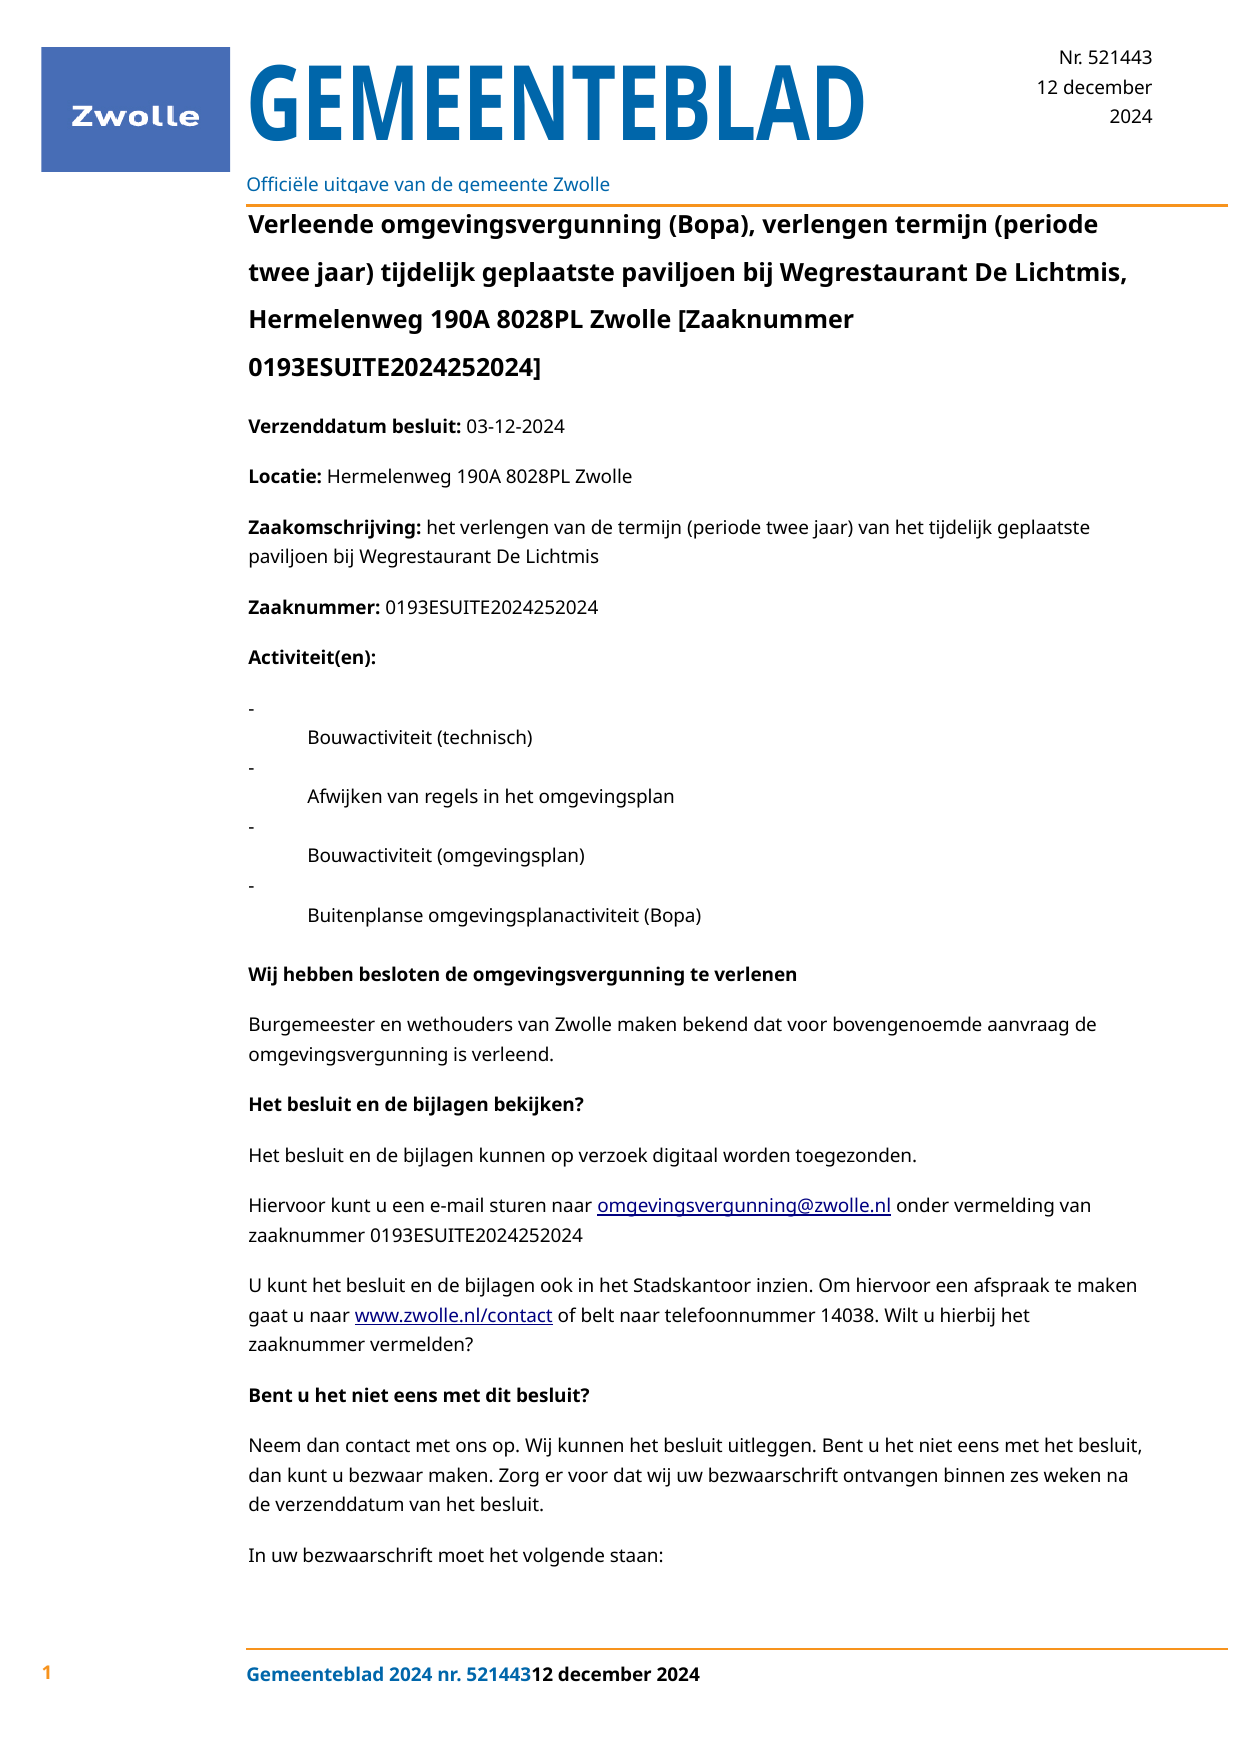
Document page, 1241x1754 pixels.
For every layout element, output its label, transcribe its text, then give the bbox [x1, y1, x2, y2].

text Het besluit en de bijlagen kunnen op verzoek digitaal worden toegezonden. [248, 1142, 1152, 1168]
text Activiteit(en): [248, 644, 1152, 670]
text Verleende omgevingsvergunning (Bopa), verlengen termijn (periode twee jaar) tijdelijk geplaatste paviljoen bij Wegrestaurant De Lichtmis, Hermelenweg 190A 8028PL Zwolle [Zaaknummer 0193ESUITE2024252024] [248, 207, 1152, 384]
text Verzenddatum besluit: 03-12-2024 [248, 413, 1152, 439]
list Bouwactiviteit (omgevingsplan) [248, 843, 1152, 868]
list Afwijken van regels in het omgevingsplan [248, 783, 1152, 809]
list Buitenplanse omgevingsplanactiviteit (Bopa) [248, 902, 1152, 928]
text Bent u het niet eens met dit besluit? [248, 1382, 1152, 1408]
text Locatie: Hermelenweg 190A 8028PL Zwolle [248, 463, 1152, 489]
text Zaaknummer: 0193ESUITE2024252024 [248, 594, 1152, 620]
text In uw bezwaarschrift moet het volgende staan: [248, 1542, 1152, 1568]
text Hiervoor kunt u een e-mail sturen naar omgevingsvergunning@zwolle.nl onder vermelding van zaaknummer 0193ESUITE2024252024 [248, 1192, 1152, 1248]
text Burgemeester en wethouders van Zwolle maken bekend dat voor bovengenoemde aanvraag de omgevingsvergunning is verleend. [248, 1011, 1152, 1067]
text Neem dan contact met ons op. Wij kunnen het besluit uitleggen. Bent u het niet eens met het besluit, dan kunt u bezwaar maken. Zorg er voor dat wij uw bezwaarschrift ontvangen binnen zes weken na de verzenddatum van het besluit. [248, 1432, 1152, 1517]
list Bouwactiviteit (technisch) [248, 724, 1152, 750]
text U kunt het besluit en de bijlagen ook in het Stadskantoor inzien. Om hiervoor een afspraak te maken gaat u naar www.zwolle.nl/contact of belt naar telefoonnummer 14038. Wilt u hierbij het zaaknummer vermelden? [248, 1272, 1152, 1357]
text Zaakomschrijving: het verlengen van de termijn (periode twee jaar) van het tijdelijk geplaatste paviljoen bij Wegrestaurant De Lichtmis [248, 514, 1152, 569]
text Het besluit en de bijlagen bekijken? [248, 1091, 1152, 1117]
picture [41, 47, 231, 172]
text Wij hebben besloten de omgevingsvergunning te verlenen [248, 961, 1152, 987]
